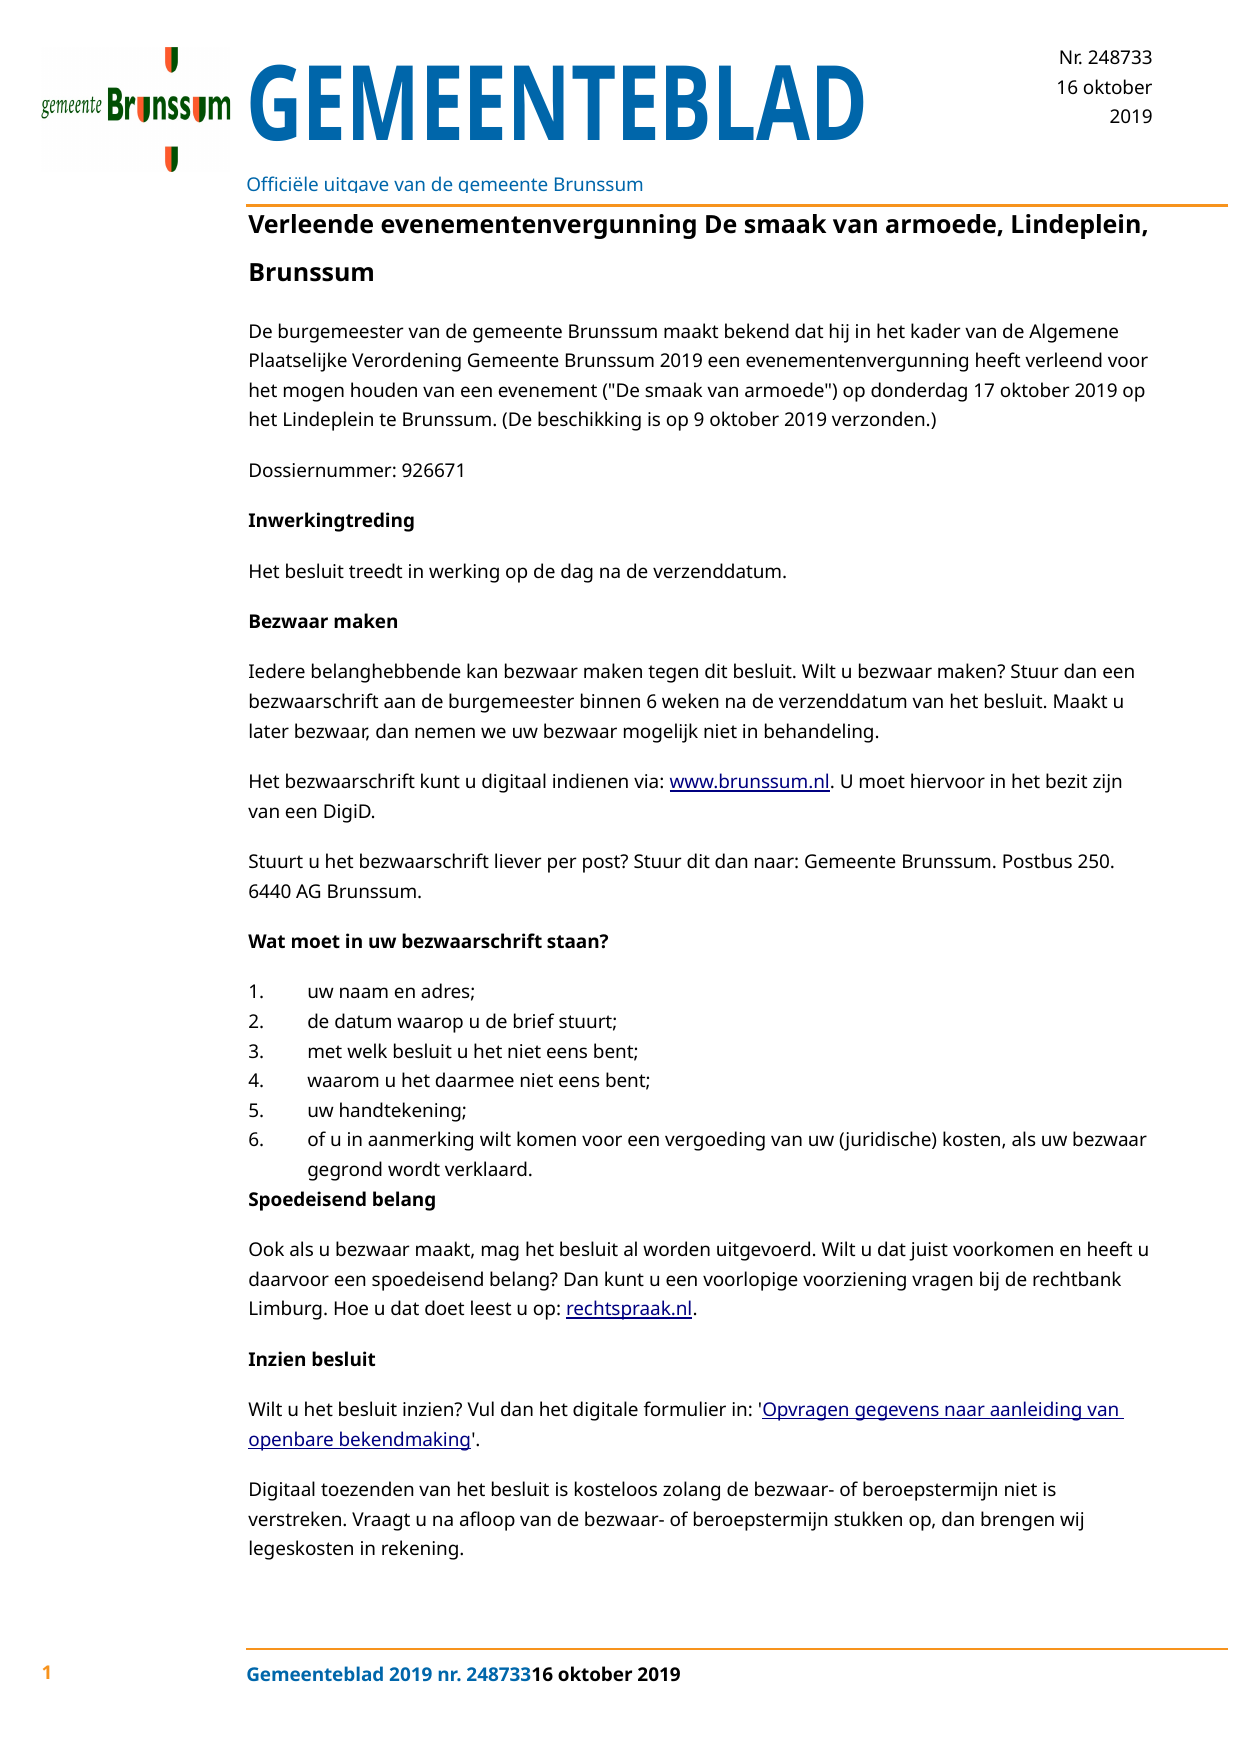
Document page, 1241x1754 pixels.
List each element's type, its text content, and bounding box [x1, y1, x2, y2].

text Dossiernummer: 926671 [248, 457, 1152, 483]
text De burgemeester van de gemeente Brunssum maakt bekend dat hij in het kader van de Algemene Plaatselijke Verordening Gemeente Brunssum 2019 een evenementenvergunning heeft verleend voor het mogen houden van een evenement ("De smaak van armoede") op donderdag 17 oktober 2019 op het Lindeplein te Brunssum. (De beschikking is op 9 oktober 2019 verzonden.) [248, 318, 1152, 432]
text Verleende evenementenvergunning De smaak van armoede, Lindeplein, Brunssum [248, 207, 1152, 288]
text Ook als u bezwaar maakt, mag het besluit al worden uitgevoerd. Wilt u dat juist voorkomen en heeft u daarvoor een spoedeisend belang? Dan kunt u een voorlopige voorziening vragen bij de rechtbank Limburg. Hoe u dat doet leest u op: rechtspraak.nl. [248, 1236, 1152, 1321]
picture [41, 47, 231, 172]
text Wilt u het besluit inzien? Vul dan het digitale formulier in: 'Opvragen gegevens naar aanleiding van openbare bekendmaking'. [248, 1396, 1152, 1452]
list uw handtekening; [248, 1097, 1152, 1123]
text Bezwaar maken [248, 608, 1152, 634]
list uw naam en adres; [248, 979, 1152, 1004]
text Stuurt u het bezwaarschrift liever per post? Stuur dit dan naar: Gemeente Brunssum. Postbus 250. 6440 AG Brunssum. [248, 848, 1152, 904]
text Digitaal toezenden van het besluit is kosteloos zolang de bezwaar- of beroepstermijn niet is verstreken. Vraagt u na afloop van de bezwaar- of beroepstermijn stukken op, dan brengen wij legeskosten in rekening. [248, 1476, 1152, 1561]
text Wat moet in uw bezwaarschrift staan? [248, 928, 1152, 954]
list met welk besluit u het niet eens bent; [248, 1038, 1152, 1064]
list de datum waarop u de brief stuurt; [248, 1008, 1152, 1034]
text Het besluit treedt in werking op de dag na de verzenddatum. [248, 558, 1152, 584]
text Het bezwaarschrift kunt u digitaal indienen via: www.brunssum.nl. U moet hiervoor in het bezit zijn van een DigiD. [248, 768, 1152, 824]
list of u in aanmerking wilt komen voor een vergoeding van uw (juridische) kosten, als uw bezwaar gegrond wordt verklaard. [248, 1127, 1152, 1182]
text Iedere belanghebbende kan bezwaar maken tegen dit besluit. Wilt u bezwaar maken? Stuur dan een bezwaarschrift aan de burgemeester binnen 6 weken na de verzenddatum van het besluit. Maakt u later bezwaar, dan nemen we uw bezwaar mogelijk niet in behandeling. [248, 659, 1152, 744]
text Inzien besluit [248, 1346, 1152, 1372]
text Spoedeisend belang [248, 1186, 1152, 1212]
list waarom u het daarmee niet eens bent; [248, 1067, 1152, 1093]
text Inwerkingtreding [248, 507, 1152, 533]
